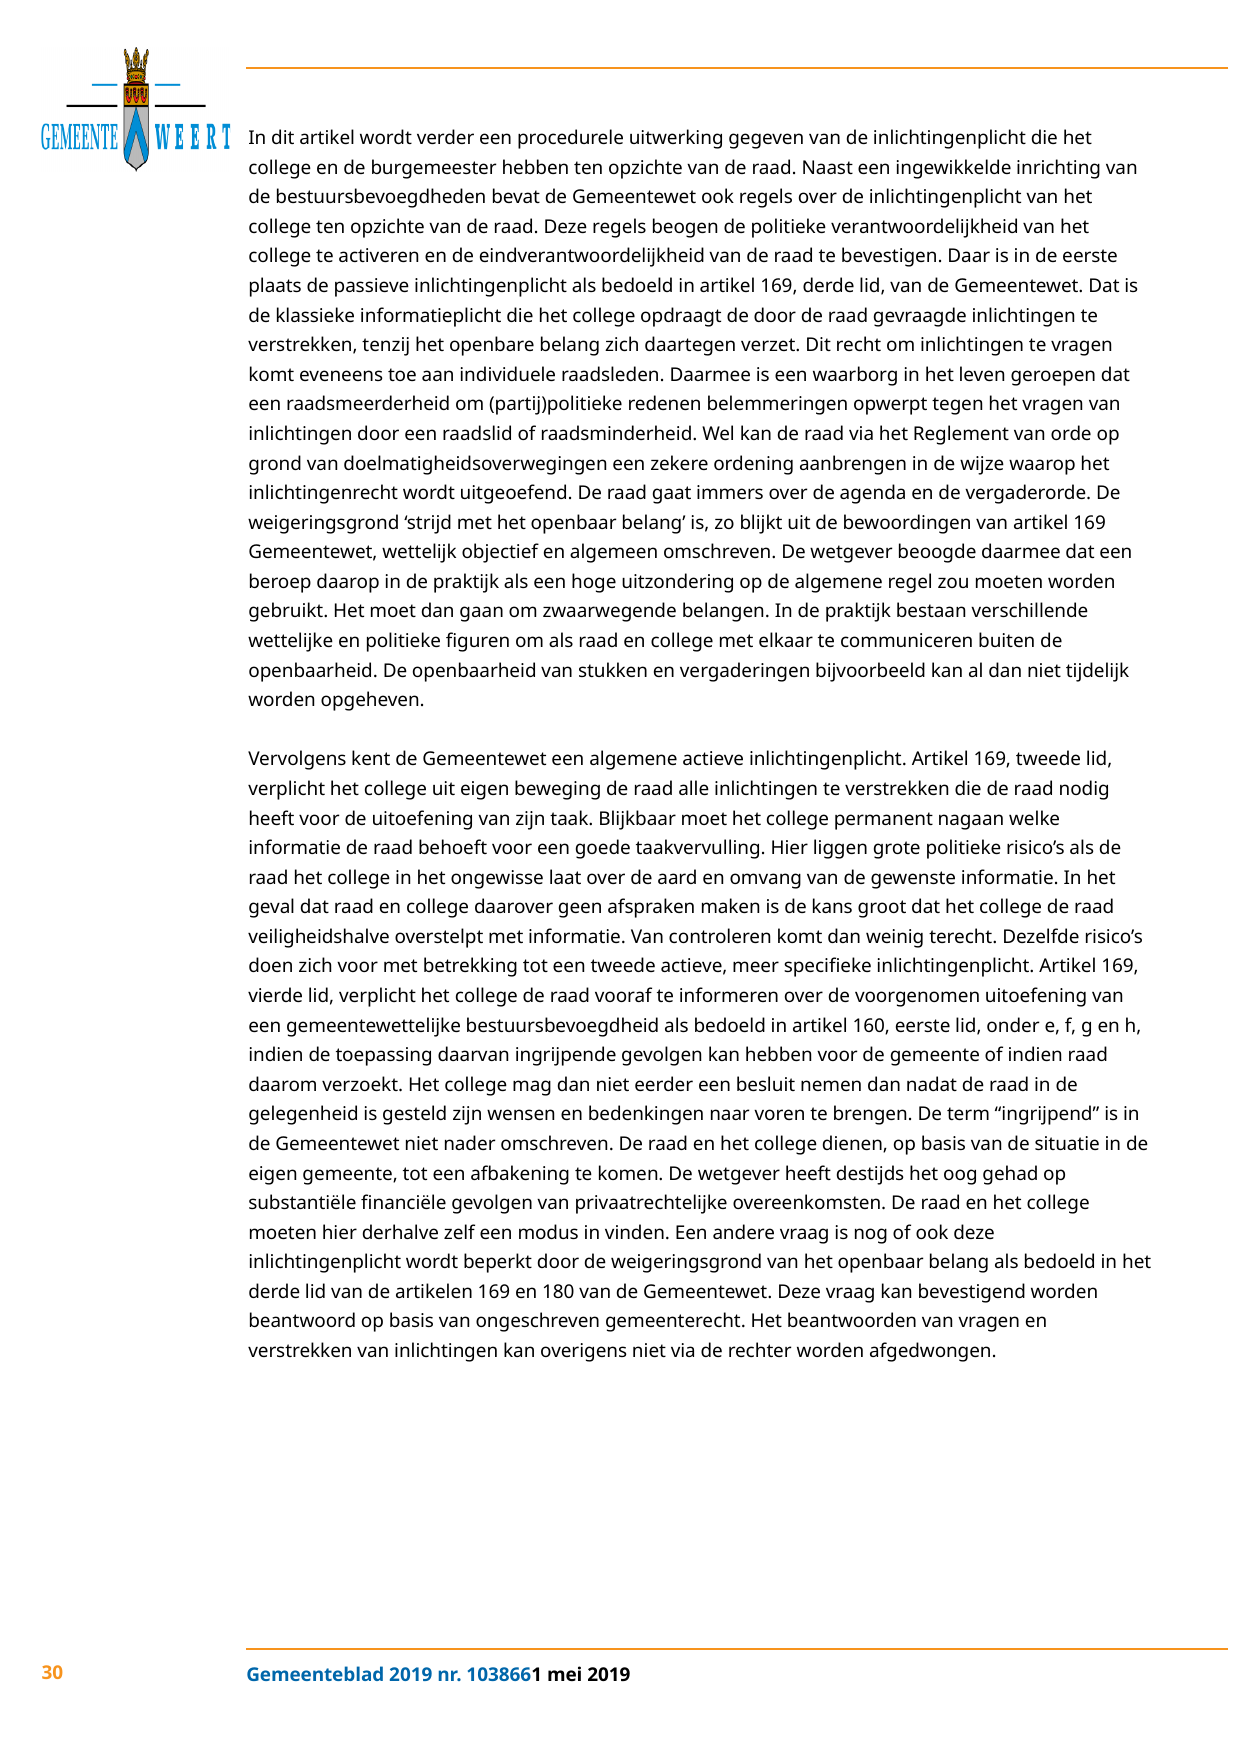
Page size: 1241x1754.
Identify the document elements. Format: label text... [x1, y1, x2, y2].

picture [41, 47, 231, 172]
text In dit artikel wordt verder een procedurele uitwerking gegeven van de inlichtingenplicht die het college en de burgemeester hebben ten opzichte van de raad. Naast een ingewikkelde inrichting van de bestuursbevoegdheden bevat de Gemeentewet ook regels over de inlichtingenplicht van het college ten opzichte van de raad. Deze regels beogen de politieke verantwoordelijkheid van het college te activeren en de eindverantwoordelijkheid van de raad te bevestigen. Daar is in de eerste plaats de passieve inlichtingenplicht als bedoeld in artikel 169, derde lid, van de Gemeentewet. Dat is de klassieke informatieplicht die het college opdraagt de door de raad gevraagde inlichtingen te verstrekken, tenzij het openbare belang zich daartegen verzet. Dit recht om inlichtingen te vragen komt eveneens toe aan individuele raadsleden. Daarmee is een waarborg in het leven geroepen dat een raadsmeerderheid om (partij)politieke redenen belemmeringen opwerpt tegen het vragen van inlichtingen door een raadslid of raadsminderheid. Wel kan de raad via het Reglement van orde op grond van doelmatigheidsoverwegingen een zekere ordening aanbrengen in de wijze waarop het inlichtingenrecht wordt uitgeoefend. De raad gaat immers over de agenda en de vergaderorde. De weigeringsgrond ‘strijd met het openbaar belang’ is, zo blijkt uit de bewoordingen van artikel 169 Gemeentewet, wettelijk objectief en algemeen omschreven. De wetgever beoogde daarmee dat een beroep daarop in de praktijk als een hoge uitzondering op de algemene regel zou moeten worden gebruikt. Het moet dan gaan om zwaarwegende belangen. In de praktijk bestaan verschillende wettelijke en politieke figuren om als raad en college met elkaar te communiceren buiten de openbaarheid. De openbaarheid van stukken en vergaderingen bijvoorbeeld kan al dan niet tijdelijk worden opgeheven. [248, 124, 1152, 712]
text Vervolgens kent de Gemeentewet een algemene actieve inlichtingenplicht. Artikel 169, tweede lid, verplicht het college uit eigen beweging de raad alle inlichtingen te verstrekken die de raad nodig heeft voor de uitoefening van zijn taak. Blijkbaar moet het college permanent nagaan welke informatie de raad behoeft voor een goede taakvervulling. Hier liggen grote politieke risico’s als de raad het college in het ongewisse laat over de aard en omvang van de gewenste informatie. In het geval dat raad en college daarover geen afspraken maken is de kans groot dat het college de raad veiligheidshalve overstelpt met informatie. Van controleren komt dan weinig terecht. Dezelfde risico’s doen zich voor met betrekking tot een tweede actieve, meer specifieke inlichtingenplicht. Artikel 169, vierde lid, verplicht het college de raad vooraf te informeren over de voorgenomen uitoefening van een gemeentewettelijke bestuursbevoegdheid als bedoeld in artikel 160, eerste lid, onder e, f, g en h, indien de toepassing daarvan ingrijpende gevolgen kan hebben voor de gemeente of indien raad daarom verzoekt. Het college mag dan niet eerder een besluit nemen dan nadat de raad in de gelegenheid is gesteld zijn wensen en bedenkingen naar voren te brengen. De term “ingrijpend” is in de Gemeentewet niet nader omschreven. De raad en het college dienen, op basis van de situatie in de eigen gemeente, tot een afbakening te komen. De wetgever heeft destijds het oog gehad op substantiële financiële gevolgen van privaatrechtelijke overeenkomsten. De raad en het college moeten hier derhalve zelf een modus in vinden. Een andere vraag is nog of ook deze inlichtingenplicht wordt beperkt door de weigeringsgrond van het openbaar belang als bedoeld in het derde lid van de artikelen 169 en 180 van de Gemeentewet. Deze vraag kan bevestigend worden beantwoord op basis van ongeschreven gemeenterecht. Het beantwoorden van vragen en verstrekken van inlichtingen kan overigens niet via de rechter worden afgedwongen. [248, 746, 1152, 1363]
